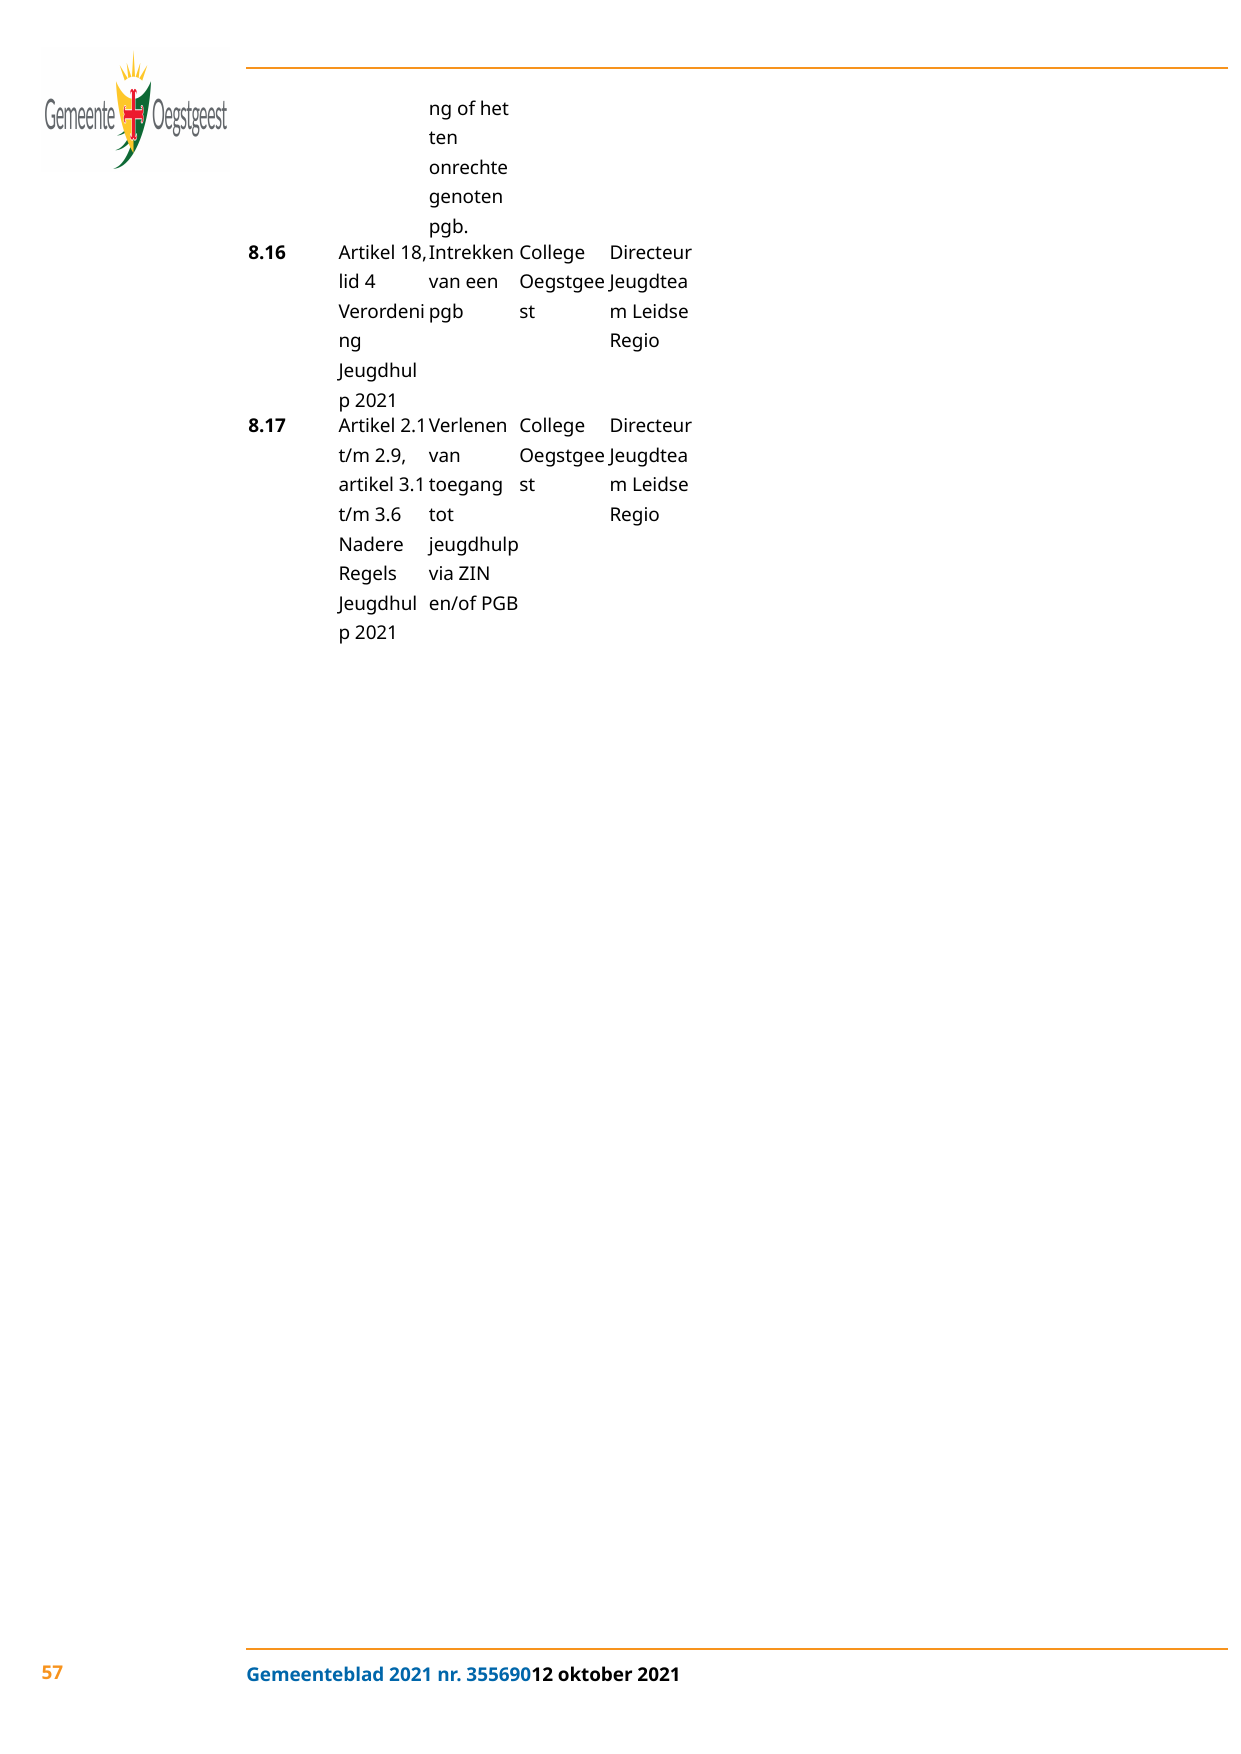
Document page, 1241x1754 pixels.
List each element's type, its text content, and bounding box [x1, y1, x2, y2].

table_cell [881, 95, 971, 239]
table_cell [1061, 95, 1152, 239]
table_cell [971, 95, 1061, 239]
table_cell [881, 239, 971, 412]
table_cell 8.16 [248, 239, 338, 412]
table_cell [519, 95, 609, 239]
table_cell [790, 95, 881, 239]
table_cell [338, 95, 429, 239]
table_cell 8.17 [248, 413, 338, 645]
table_cell [790, 413, 881, 645]
table_cell [700, 239, 790, 412]
picture [41, 47, 231, 172]
table_cell [700, 95, 790, 239]
table_cell Artikel 2.1 t/m 2.9, artikel 3.1 t/m 3.6 Nadere Regels Jeugdhulp 2021 [338, 413, 429, 645]
table_cell [248, 95, 338, 239]
table_cell [881, 413, 971, 645]
table_cell ng of het ten onrechte genoten pgb. [429, 95, 519, 239]
table_cell Directeur Jeugdteam Leidse Regio [609, 413, 700, 645]
table_cell [971, 413, 1061, 645]
table_cell [790, 239, 881, 412]
table_cell College Oegstgeest [519, 413, 609, 645]
table_cell [1061, 239, 1152, 412]
table_cell Intrekken van een pgb [429, 239, 519, 412]
table_cell [971, 239, 1061, 412]
table_cell [609, 95, 700, 239]
table_cell Directeur Jeugdteam Leidse Regio [609, 239, 700, 412]
table_cell Artikel 18, lid 4 Verordening Jeugdhulp 2021 [338, 239, 429, 412]
table_cell Verlenen van toegang tot jeugdhulp via ZIN en/of PGB [429, 413, 519, 645]
table_cell College Oegstgeest [519, 239, 609, 412]
table_cell [700, 413, 790, 645]
table_cell [1061, 413, 1152, 645]
